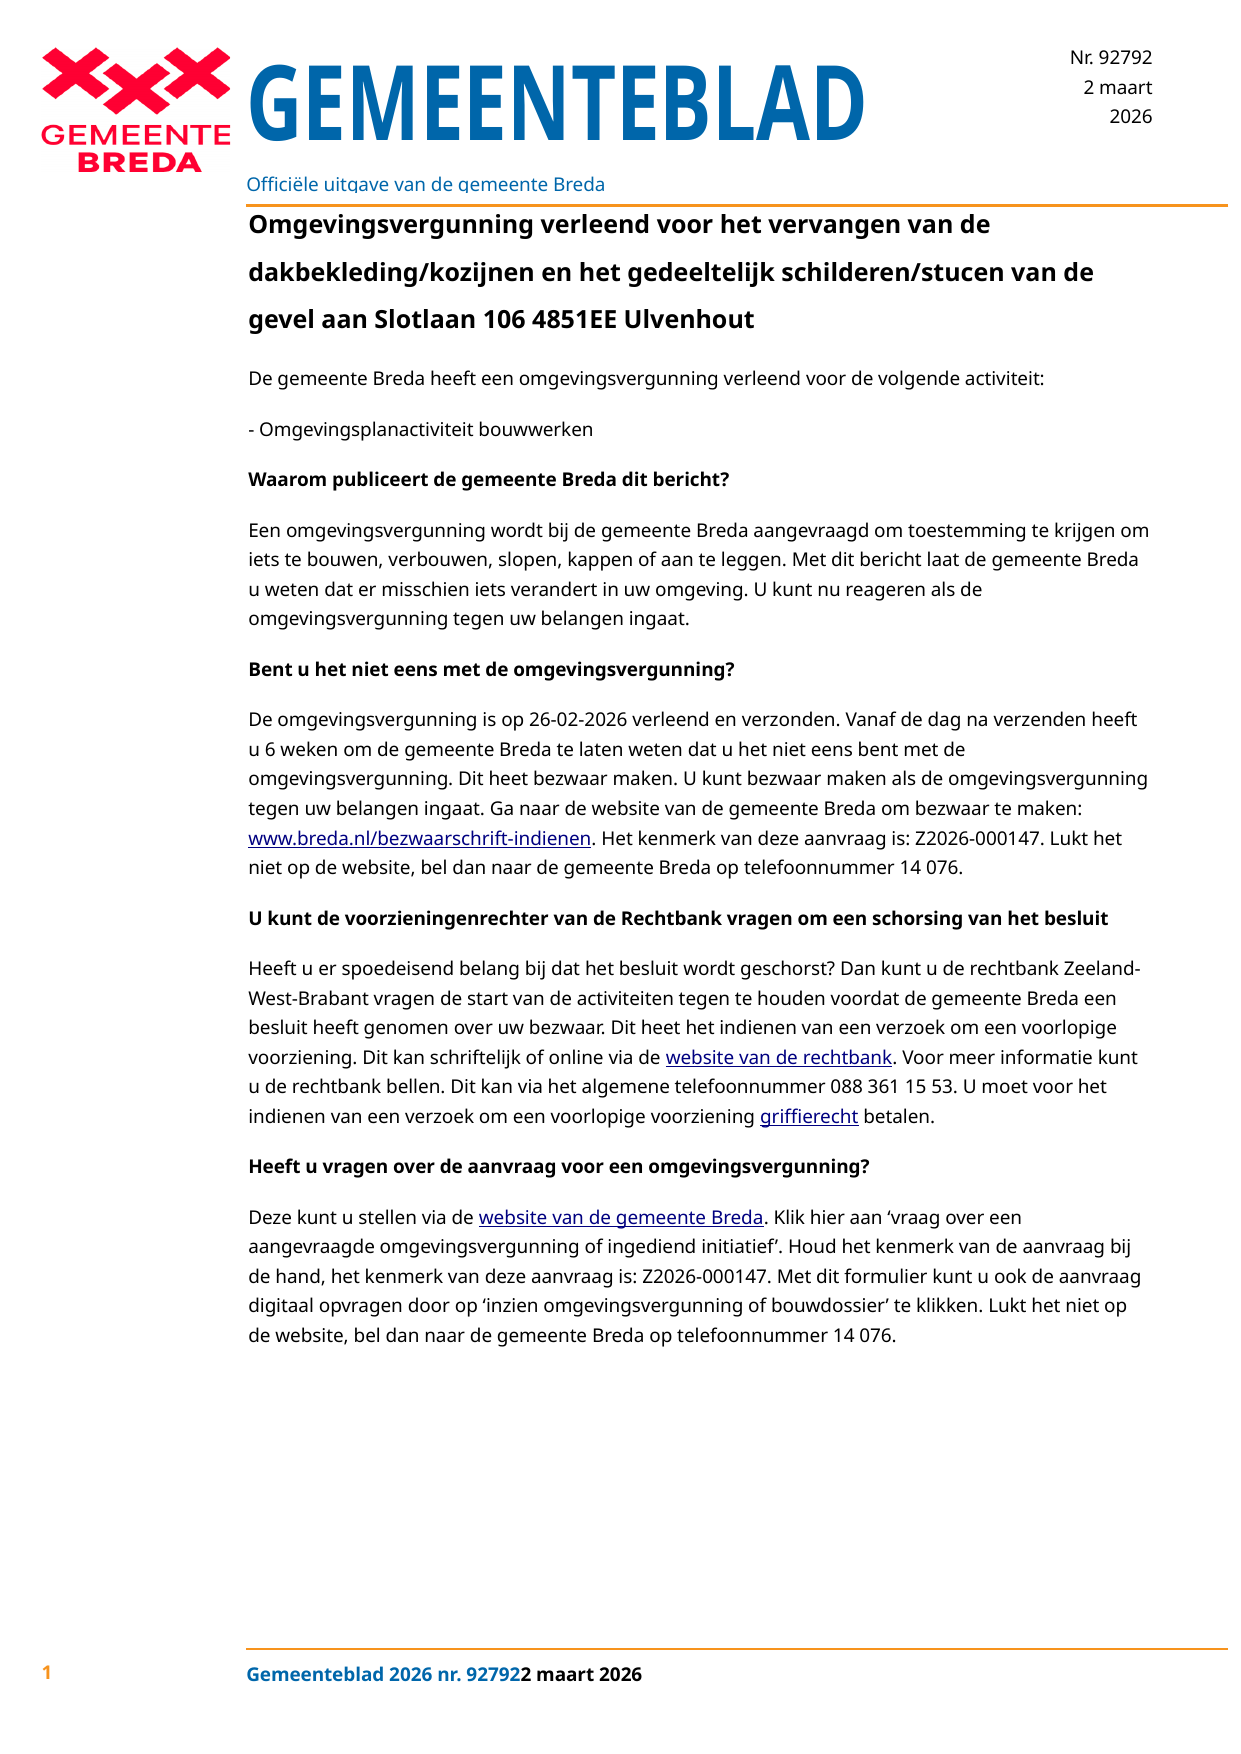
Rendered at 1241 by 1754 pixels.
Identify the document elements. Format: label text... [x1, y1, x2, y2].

text Heeft u er spoedeisend belang bij dat het besluit wordt geschorst? Dan kunt u de rechtbank Zeeland-West-Brabant vragen de start van de activiteiten tegen te houden voordat de gemeente Breda een besluit heeft genomen over uw bezwaar. Dit heet het indienen van een verzoek om een voorlopige voorziening. Dit kan schriftelijk of online via de website van de rechtbank. Voor meer informatie kunt u de rechtbank bellen. Dit kan via het algemene telefoonnummer 088 361 15 53. U moet voor het indienen van een verzoek om een voorlopige voorziening griffierecht betalen. [248, 955, 1152, 1129]
text Deze kunt u stellen via de website van de gemeente Breda. Klik hier aan ‘vraag over een aangevraagde omgevingsvergunning of ingediend initiatief’. Houd het kenmerk van de aanvraag bij de hand, het kenmerk van deze aanvraag is: Z2026-000147. Met dit formulier kunt u ook de aanvraag digitaal opvragen door op ‘inzien omgevingsvergunning of bouwdossier’ te klikken. Lukt het niet op de website, bel dan naar de gemeente Breda op telefoonnummer 14 076. [248, 1204, 1152, 1348]
text De omgevingsvergunning is op 26-02-2026 verleend en verzonden. Vanaf de dag na verzenden heeft u 6 weken om de gemeente Breda te laten weten dat u het niet eens bent met de omgevingsvergunning. Dit heet bezwaar maken. U kunt bezwaar maken als de omgevingsvergunning tegen uw belangen ingaat. Ga naar de website van de gemeente Breda om bezwaar te maken: www.breda.nl/bezwaarschrift-indienen. Het kenmerk van deze aanvraag is: Z2026-000147. Lukt het niet op de website, bel dan naar de gemeente Breda op telefoonnummer 14 076. [248, 706, 1152, 880]
text Waarom publiceert de gemeente Breda dit bericht? [248, 466, 1152, 492]
text De gemeente Breda heeft een omgevingsvergunning verleend voor de volgende activiteit: [248, 366, 1152, 391]
text Bent u het niet eens met de omgevingsvergunning? [248, 656, 1152, 682]
text Heeft u vragen over de aanvraag voor een omgevingsvergunning? [248, 1153, 1152, 1179]
text Een omgevingsvergunning wordt bij de gemeente Breda aangevraagd om toestemming te krijgen om iets te bouwen, verbouwen, slopen, kappen of aan te leggen. Met dit bericht laat de gemeente Breda u weten dat er misschien iets verandert in uw omgeving. U kunt nu reageren als de omgevingsvergunning tegen uw belangen ingaat. [248, 517, 1152, 631]
picture [41, 47, 231, 172]
text Omgevingsvergunning verleend voor het vervangen van de dakbekleding/kozijnen en het gedeeltelijk schilderen/stucen van de gevel aan Slotlaan 106 4851EE Ulvenhout [248, 207, 1152, 336]
text - Omgevingsplanactiviteit bouwwerken [248, 416, 1152, 442]
text U kunt de voorzieningenrechter van de Rechtbank vragen om een schorsing van het besluit [248, 905, 1152, 930]
